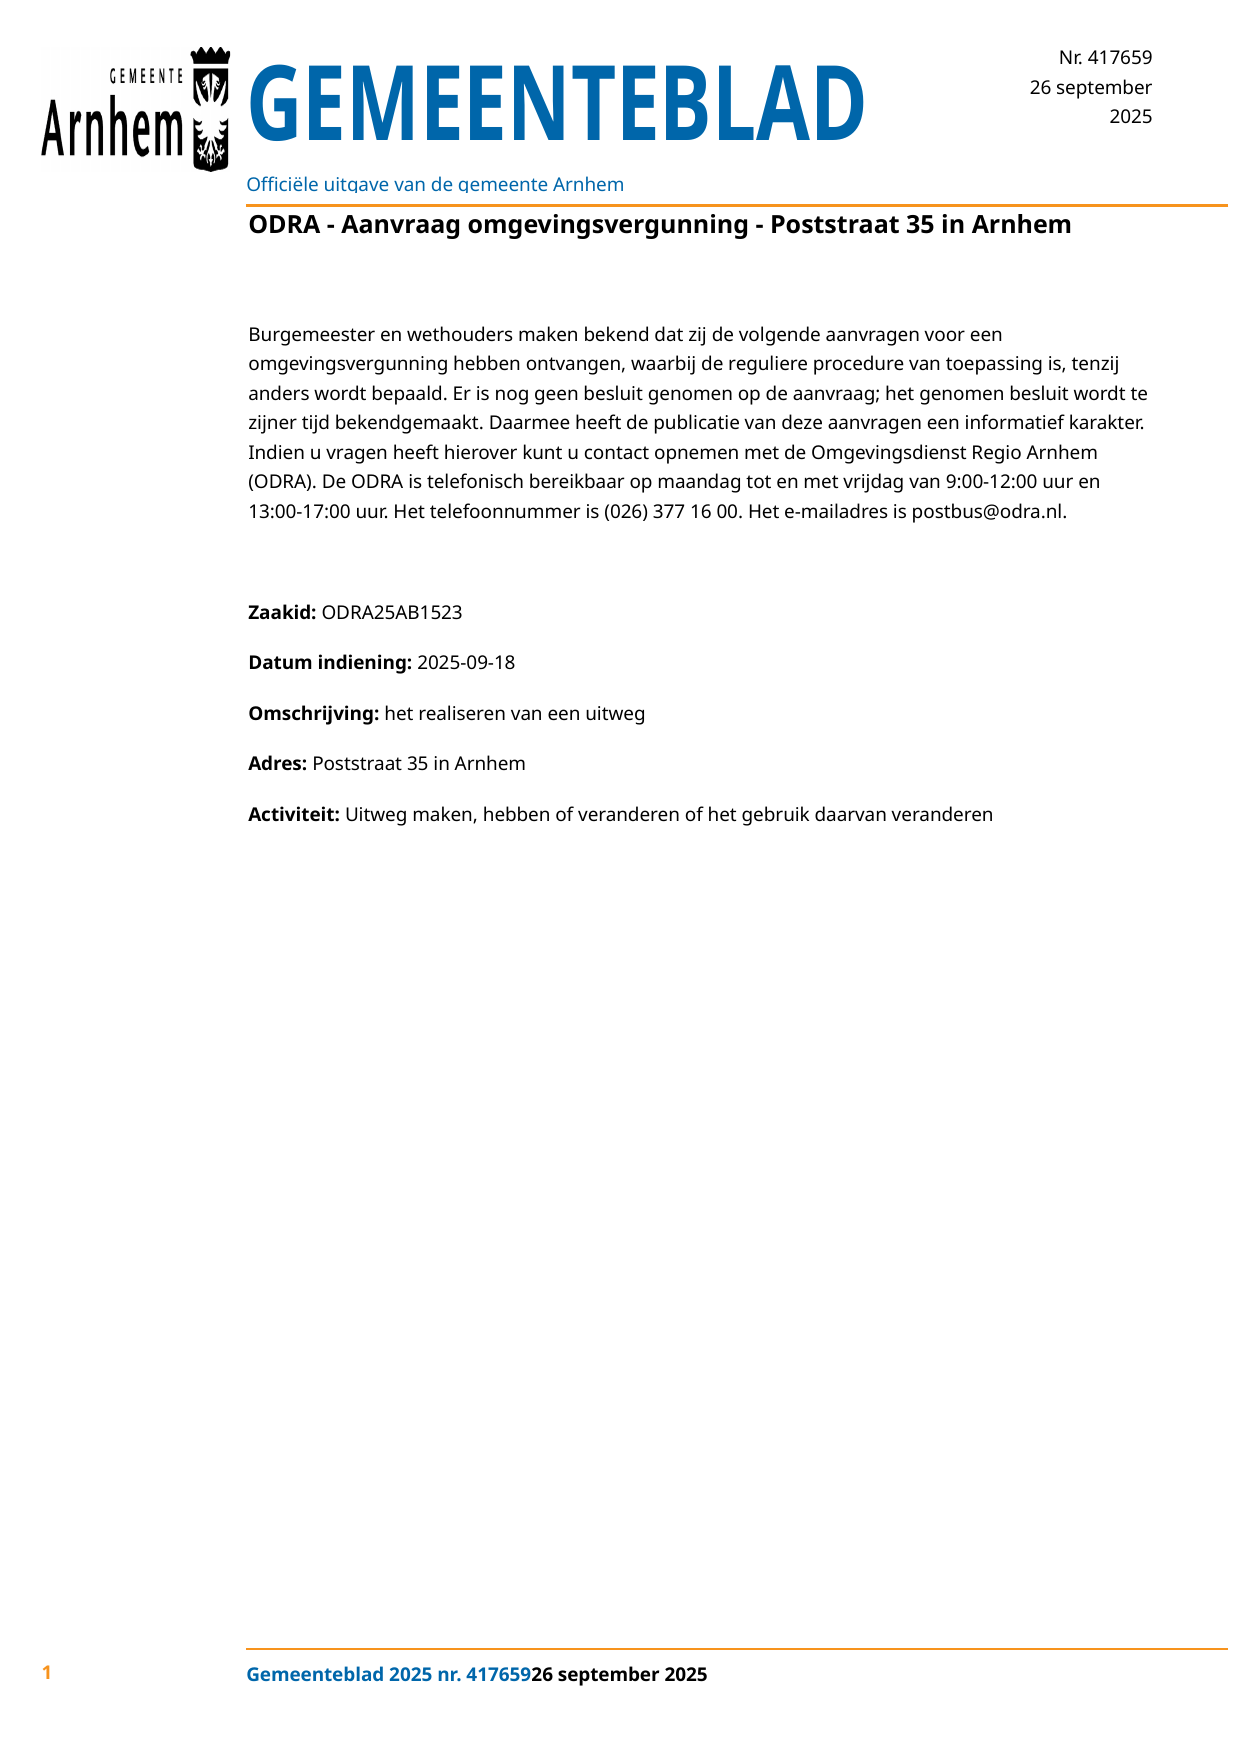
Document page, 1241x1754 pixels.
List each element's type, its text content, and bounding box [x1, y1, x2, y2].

text ODRA - Aanvraag omgevingsvergunning - Poststraat 35 in Arnhem [248, 207, 1152, 241]
picture [41, 47, 231, 172]
text Adres: Poststraat 35 in Arnhem [248, 750, 1152, 776]
text Datum indiening: 2025-09-18 [248, 649, 1152, 675]
text Activiteit: Uitweg maken, hebben of veranderen of het gebruik daarvan veranderen [248, 801, 1152, 826]
text Omschrijving: het realiseren van een uitweg [248, 700, 1152, 726]
text Zaakid: ODRA25AB1523 [248, 599, 1152, 625]
text Burgemeester en wethouders maken bekend dat zij de volgende aanvragen voor een omgevingsvergunning hebben ontvangen, waarbij de reguliere procedure van toepassing is, tenzij anders wordt bepaald. Er is nog geen besluit genomen op de aanvraag; het genomen besluit wordt te zijner tijd bekendgemaakt. Daarmee heeft de publicatie van deze aanvragen een informatief karakter. Indien u vragen heeft hierover kunt u contact opnemen met de Omgevingsdienst Regio Arnhem (ODRA). De ODRA is telefonisch bereikbaar op maandag tot en met vrijdag van 9:00-12:00 uur en 13:00-17:00 uur. Het telefoonnummer is (026) 377 16 00. Het e-mailadres is postbus@odra.nl. [248, 321, 1152, 524]
